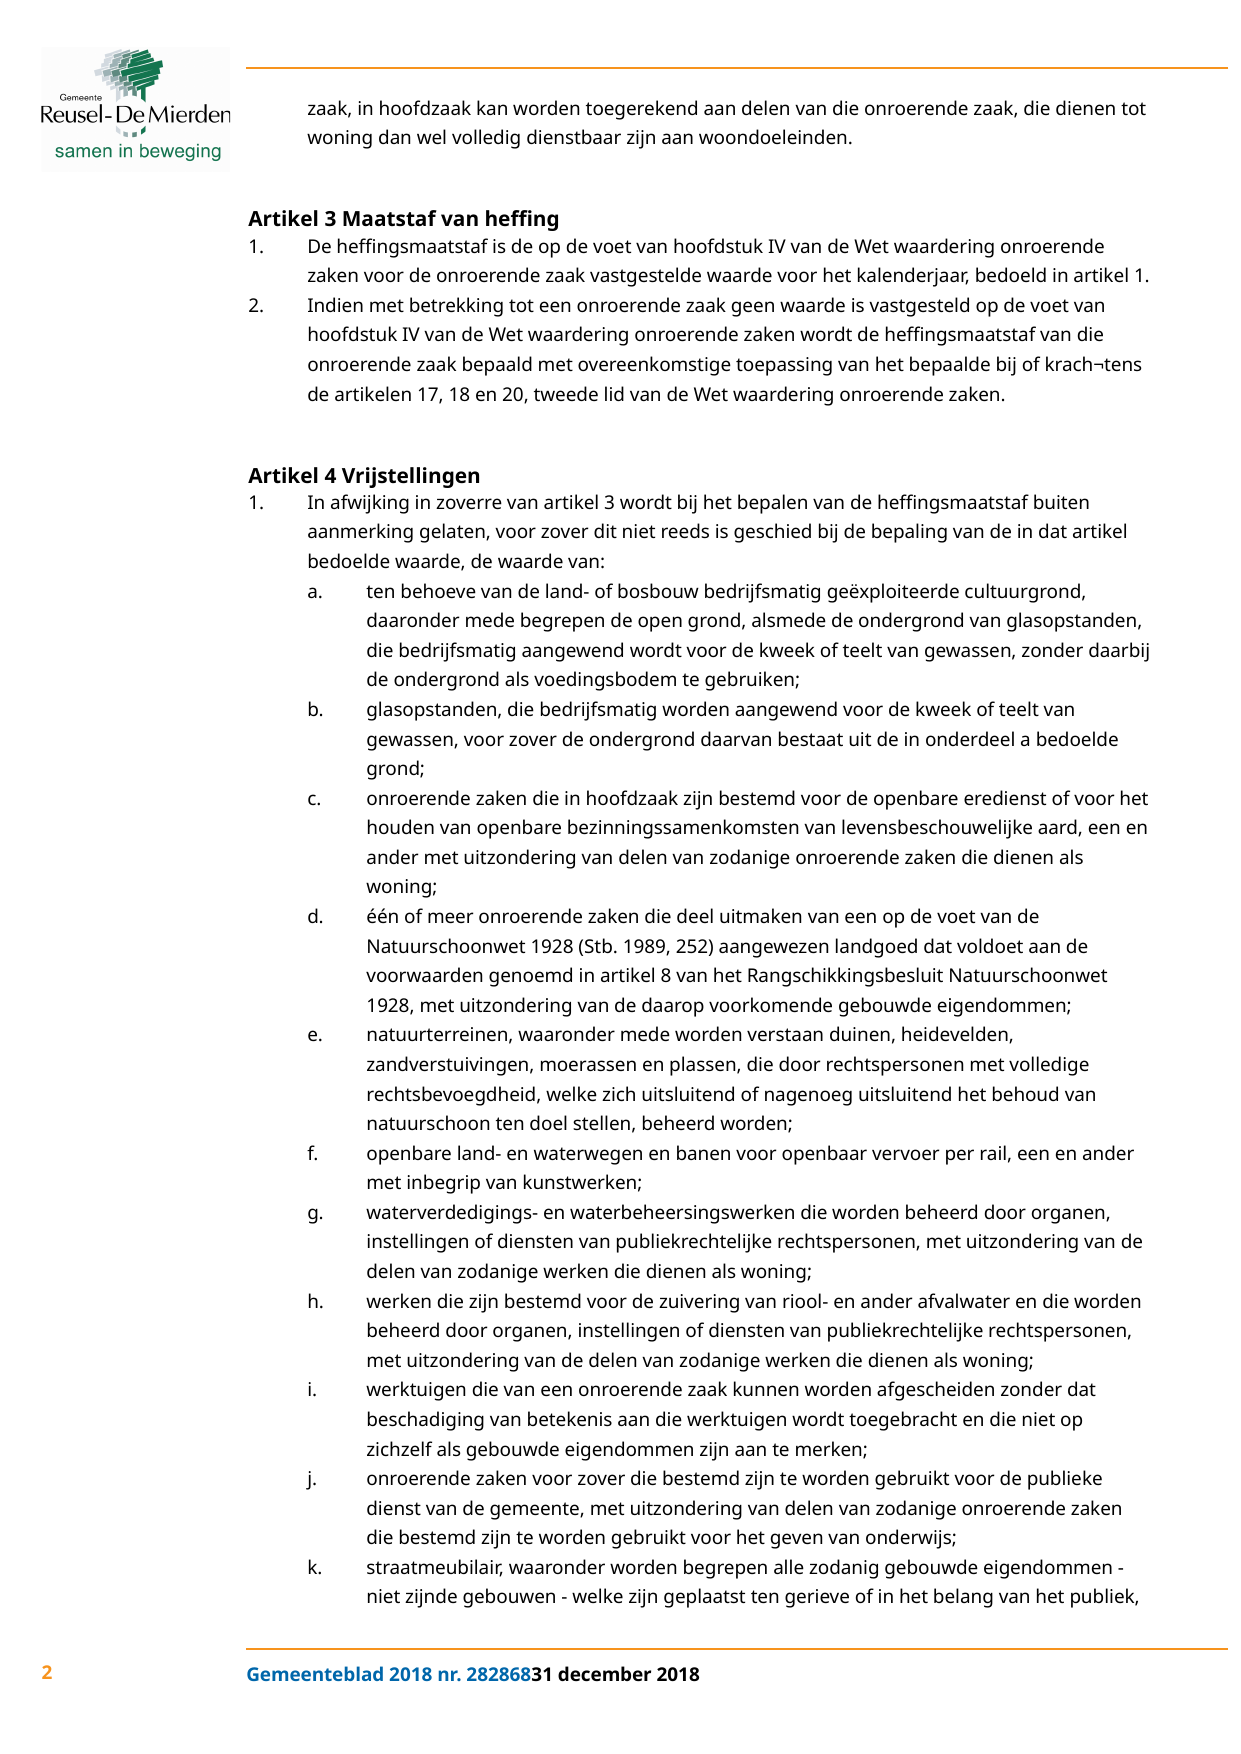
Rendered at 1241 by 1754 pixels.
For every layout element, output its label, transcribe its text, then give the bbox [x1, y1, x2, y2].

list waterverdedigings- en waterbeheersingswerken die worden beheerd door organen, instellingen of diensten van publiekrechtelijke rechtspersonen, met uitzondering van de delen van zodanige werken die dienen als woning; [307, 1199, 1152, 1284]
list In afwijking in zoverre van artikel 3 wordt bij het bepalen van de heffingsmaatstaf buiten aanmerking gelaten, voor zover dit niet reeds is geschied bij de bepaling van de in dat artikel bedoelde waarde, de waarde van: [248, 489, 1152, 574]
list onroerende zaken die in hoofdzaak zijn bestemd voor de openbare eredienst of voor het houden van openbare bezinningssamenkomsten van levensbeschouwelijke aard, een en ander met uitzondering van delen van zodanige onroerende zaken die dienen als woning; [307, 785, 1152, 899]
text Artikel 3 Maatstaf van heffing [248, 204, 1152, 233]
list werken die zijn bestemd voor de zuivering van riool- en ander afvalwater en die worden beheerd door organen, instellingen of diensten van publiekrechtelijke rechtspersonen, met uitzondering van de delen van zodanige werken die dienen als woning; [307, 1288, 1152, 1373]
list straatmeubilair, waaronder worden begrepen alle zodanig gebouwde eigendommen - niet zijnde gebouwen - welke zijn geplaatst ten gerieve of in het belang van het publiek, [307, 1554, 1152, 1609]
list glasopstanden, die bedrijfsmatig worden aangewend voor de kweek of teelt van gewassen, voor zover de ondergrond daarvan bestaat uit de in onderdeel a bedoelde grond; [307, 696, 1152, 781]
list werktuigen die van een onroerende zaak kunnen worden afgescheiden zonder dat beschadiging van betekenis aan die werktuigen wordt toegebracht en die niet op zichzelf als gebouwde eigendommen zijn aan te merken; [307, 1377, 1152, 1462]
list één of meer onroerende zaken die deel uitmaken van een op de voet van de Natuurschoonwet 1928 (Stb. 1989, 252) aangewezen landgoed dat voldoet aan de voorwaarden genoemd in artikel 8 van het Rangschikkingsbesluit Natuurschoonwet 1928, met uitzondering van de daarop voorkomende gebouwde eigendommen; [307, 903, 1152, 1018]
list Indien met betrekking tot een onroerende zaak geen waarde is vastgesteld op de voet van hoofdstuk IV van de Wet waardering onroerende zaken wordt de heffingsmaatstaf van die onroerende zaak bepaald met overeenkomstige toepassing van het bepaalde bij of krach¬tens de artikelen 17, 18 en 20, tweede lid van de Wet waardering onroerende zaken. [248, 292, 1152, 406]
list openbare land- en waterwegen en banen voor openbaar vervoer per rail, een en ander met inbegrip van kunstwerken; [307, 1140, 1152, 1195]
text Artikel 4 Vrijstellingen [248, 461, 1152, 489]
list natuurterreinen, waaronder mede worden verstaan duinen, heidevelden, zandverstuivingen, moerassen en plassen, die door rechtspersonen met volledige rechtsbevoegdheid, welke zich uitsluitend of nagenoeg uitsluitend het behoud van natuurschoon ten doel stellen, beheerd worden; [307, 1022, 1152, 1136]
list De heffingsmaatstaf is de op de voet van hoofdstuk IV van de Wet waardering onroerende zaken voor de onroerende zaak vastgestelde waarde voor het kalenderjaar, bedoeld in artikel 1. [248, 233, 1152, 288]
list ten behoeve van de land- of bosbouw bedrijfsmatig geëxploiteerde cultuurgrond, daaronder mede begrepen de open grond, alsmede de ondergrond van glasopstanden, die bedrijfsmatig aangewend wordt voor de kweek of teelt van gewassen, zonder daarbij de ondergrond als voedingsbodem te gebruiken; [307, 578, 1152, 692]
picture [41, 47, 231, 172]
list zaak, in hoofdzaak kan worden toegerekend aan delen van die onroerende zaak, die dienen tot woning dan wel volledig dienstbaar zijn aan woondoeleinden. [248, 95, 1152, 150]
list onroerende zaken voor zover die bestemd zijn te worden gebruikt voor de publieke dienst van de gemeente, met uitzondering van delen van zodanige onroerende zaken die bestemd zijn te worden gebruikt voor het geven van onderwijs; [307, 1465, 1152, 1550]
